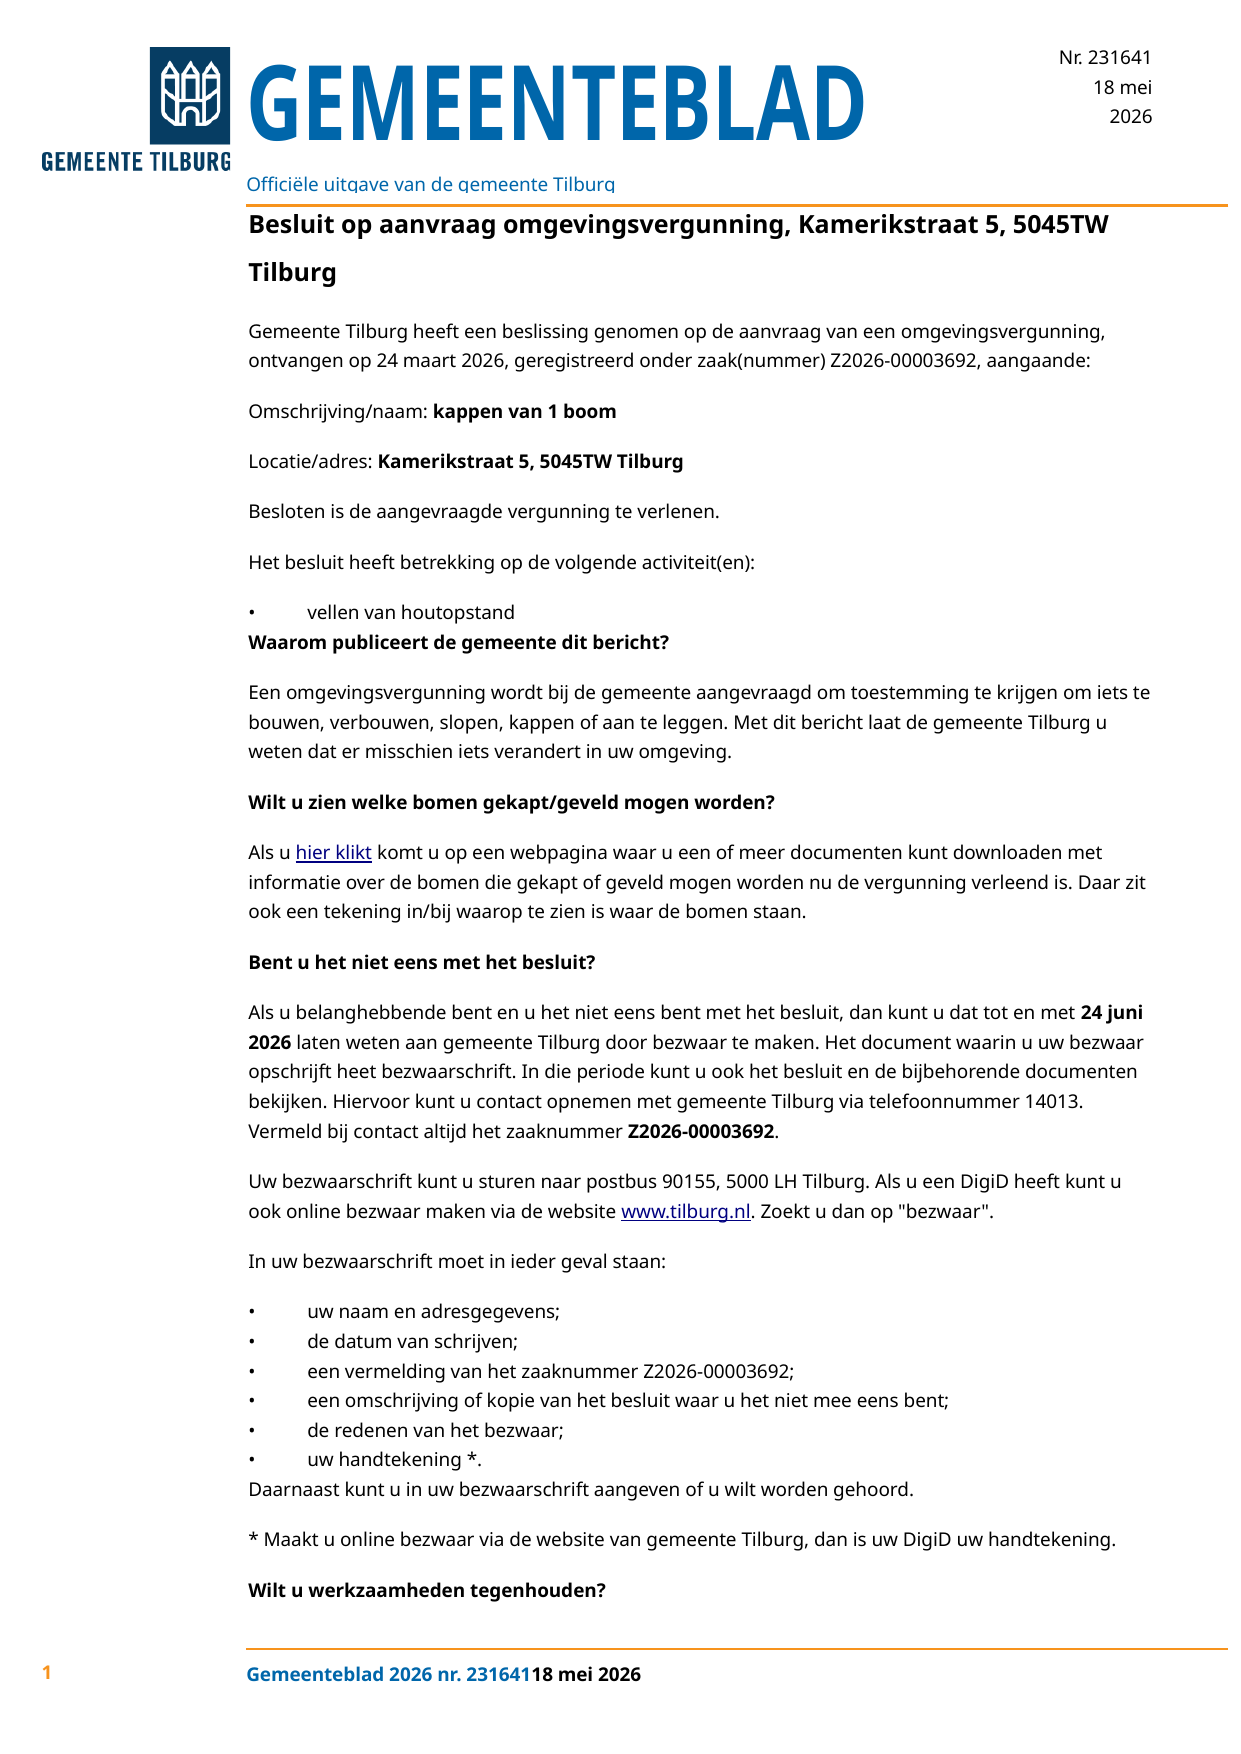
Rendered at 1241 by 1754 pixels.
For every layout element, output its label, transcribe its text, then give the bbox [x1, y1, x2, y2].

list uw naam en adresgegevens; [248, 1299, 1152, 1324]
text * Maakt u online bezwaar via de website van gemeente Tilburg, dan is uw DigiD uw handtekening. [248, 1527, 1152, 1552]
list de datum van schrijven; [248, 1328, 1152, 1354]
text Als u hier klikt komt u op een webpagina waar u een of meer documenten kunt downloaden met informatie over de bomen die gekapt of geveld mogen worden nu de vergunning verleend is. Daar zit ook een tekening in/bij waarop te zien is waar de bomen staan. [248, 839, 1152, 924]
text Bent u het niet eens met het besluit? [248, 949, 1152, 975]
list de redenen van het bezwaar; [248, 1417, 1152, 1443]
text Een omgevingsvergunning wordt bij de gemeente aangevraagd om toestemming te krijgen om iets te bouwen, verbouwen, slopen, kappen of aan te leggen. Met dit bericht laat de gemeente Tilburg u weten dat er misschien iets verandert in uw omgeving. [248, 679, 1152, 764]
list uw handtekening *. [248, 1447, 1152, 1472]
text Besloten is de aangevraagde vergunning te verlenen. [248, 499, 1152, 524]
list een vermelding van het zaaknummer Z2026-00003692; [248, 1358, 1152, 1384]
text Omschrijving/naam: kappen van 1 boom [248, 398, 1152, 424]
text Uw bezwaarschrift kunt u sturen naar postbus 90155, 5000 LH Tilburg. Als u een DigiD heeft kunt u ook online bezwaar maken via de website www.tilburg.nl. Zoekt u dan op "bezwaar". [248, 1168, 1152, 1224]
text Waarom publiceert de gemeente dit bericht? [248, 629, 1152, 655]
list een omschrijving of kopie van het besluit waar u het niet mee eens bent; [248, 1387, 1152, 1413]
text Daarnaast kunt u in uw bezwaarschrift aangeven of u wilt worden gehoord. [248, 1476, 1152, 1502]
text Wilt u werkzaamheden tegenhouden? [248, 1577, 1152, 1603]
text In uw bezwaarschrift moet in ieder geval staan: [248, 1248, 1152, 1274]
list vellen van houtopstand [248, 599, 1152, 625]
picture [41, 47, 231, 172]
text Besluit op aanvraag omgevingsvergunning, Kamerikstraat 5, 5045TW Tilburg [248, 207, 1152, 288]
text Wilt u zien welke bomen gekapt/geveld mogen worden? [248, 789, 1152, 815]
text Locatie/adres: Kamerikstraat 5, 5045TW Tilburg [248, 448, 1152, 474]
text Gemeente Tilburg heeft een beslissing genomen op de aanvraag van een omgevingsvergunning, ontvangen op 24 maart 2026, geregistreerd onder zaak(nummer) Z2026-00003692, aangaande: [248, 318, 1152, 373]
text Het besluit heeft betrekking op de volgende activiteit(en): [248, 549, 1152, 575]
text Als u belanghebbende bent en u het niet eens bent met het besluit, dan kunt u dat tot en met 24 juni 2026 laten weten aan gemeente Tilburg door bezwaar te maken. Het document waarin u uw bezwaar opschrijft heet bezwaarschrift. In die periode kunt u ook het besluit en de bijbehorende documenten bekijken. Hiervoor kunt u contact opnemen met gemeente Tilburg via telefoonnummer 14013. Vermeld bij contact altijd het zaaknummer Z2026-00003692. [248, 999, 1152, 1144]
